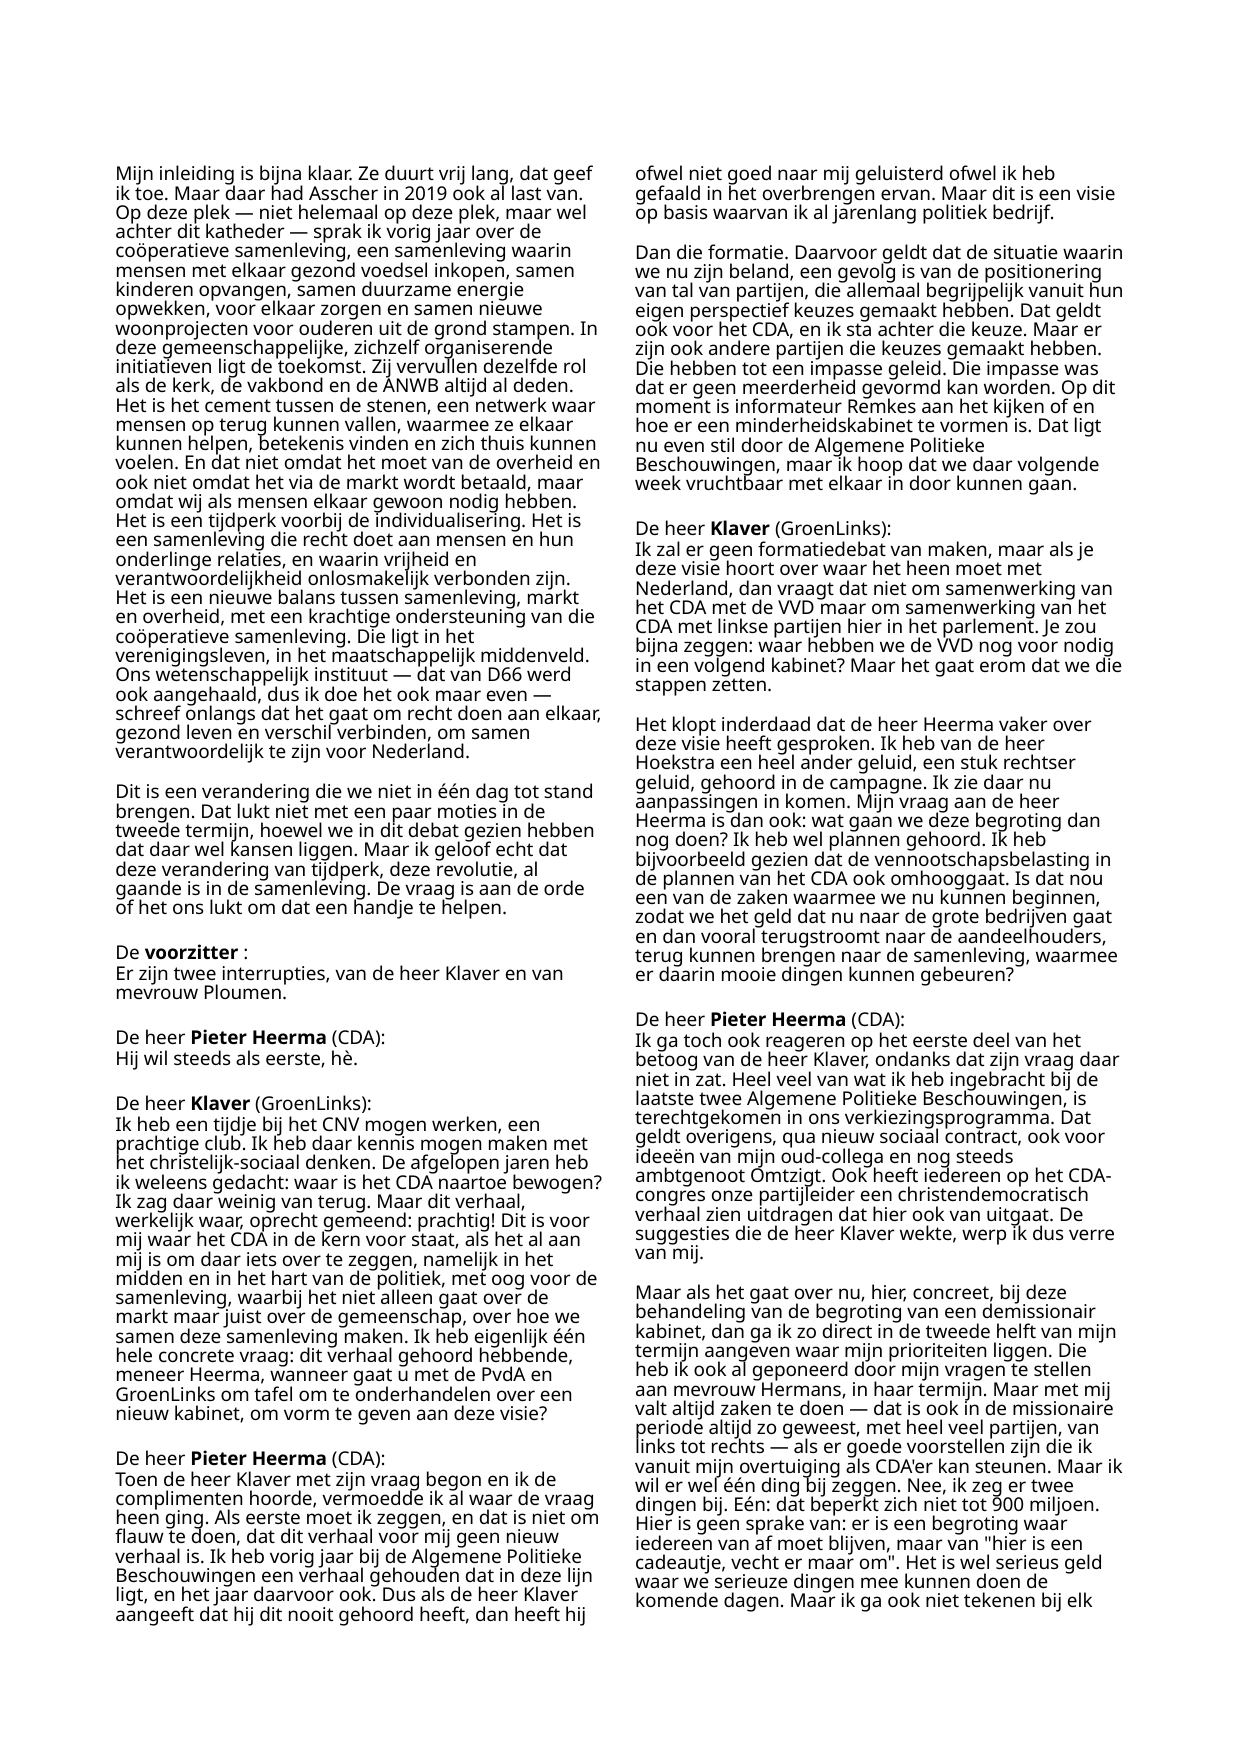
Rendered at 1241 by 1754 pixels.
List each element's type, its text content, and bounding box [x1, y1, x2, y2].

text Hij wil steeds als eerste, hè. [115, 1050, 605, 1069]
text Maar als het gaat over nu, hier, concreet, bij deze behandeling van de begroting van een demissionair kabinet, dan ga ik zo direct in de tweede helft van mijn termijn aangeven waar mijn prioriteiten liggen. Die heb ik ook al geponeerd door mijn vragen te stellen aan mevrouw Hermans, in haar termijn. Maar met mij valt altijd zaken te doen — dat is ook in de missionaire periode altijd zo geweest, met heel veel partijen, van links tot rechts — als er goede voorstellen zijn die ik vanuit mijn overtuiging als CDA'er kan steunen. Maar ik wil er wel één ding bij zeggen. Nee, ik zeg er twee dingen bij. Eén: dat beperkt zich niet tot 900 miljoen. Hier is geen sprake van: er is een begroting waar iedereen van af moet blijven, maar van "hier is een cadeautje, vecht er maar om". Het is wel serieus geld waar we serieuze dingen mee kunnen doen de komende dagen. Maar ik ga ook niet tekenen bij elk [635, 1284, 1125, 1612]
text De heer Pieter Heerma (CDA): [635, 1006, 1125, 1032]
text Ik zal er geen formatiedebat van maken, maar als je deze visie hoort over waar het heen moet met Nederland, dan vraagt dat niet om samenwerking van het CDA met de VVD maar om samenwerking van het CDA met linkse partijen hier in het parlement. Je zou bijna zeggen: waar hebben we de VVD nog voor nodig in een volgend kabinet? Maar het gaat erom dat we die stappen zetten. [635, 541, 1125, 695]
text De heer Klaver (GroenLinks): [115, 1090, 605, 1116]
text De heer Klaver (GroenLinks): [635, 515, 1125, 541]
text De heer Pieter Heerma (CDA): [115, 1024, 605, 1050]
text Het klopt inderdaad dat de heer Heerma vaker over deze visie heeft gesproken. Ik heb van de heer Hoekstra een heel ander geluid, een stuk rechtser geluid, gehoord in de campagne. Ik zie daar nu aanpassingen in komen. Mijn vraag aan de heer Heerma is dan ook: wat gaan we deze begroting dan nog doen? Ik heb wel plannen gehoord. Ik heb bijvoorbeeld gezien dat de vennootschapsbelasting in de plannen van het CDA ook omhooggaat. Is dat nou een van de zaken waarmee we nu kunnen beginnen, zodat we het geld dat nu naar de grote bedrijven gaat en dan vooral terugstroomt naar de aandeelhouders, terug kunnen brengen naar de samenleving, waarmee er daarin mooie dingen kunnen gebeuren? [635, 716, 1125, 986]
text Mijn inleiding is bijna klaar. Ze duurt vrij lang, dat geef ik toe. Maar daar had Asscher in 2019 ook al last van. Op deze plek — niet helemaal op deze plek, maar wel achter dit katheder — sprak ik vorig jaar over de coöperatieve samenleving, een samenleving waarin mensen met elkaar gezond voedsel inkopen, samen kinderen opvangen, samen duurzame energie opwekken, voor elkaar zorgen en samen nieuwe woonprojecten voor ouderen uit de grond stampen. In deze gemeenschappelijke, zichzelf organiserende initiatieven ligt de toekomst. Zij vervullen dezelfde rol als de kerk, de vakbond en de ANWB altijd al deden. Het is het cement tussen de stenen, een netwerk waar mensen op terug kunnen vallen, waarmee ze elkaar kunnen helpen, betekenis vinden en zich thuis kunnen voelen. En dat niet omdat het moet van de overheid en ook niet omdat het via de markt wordt betaald, maar omdat wij als mensen elkaar gewoon nodig hebben. Het is een tijdperk voorbij de individualisering. Het is een samenleving die recht doet aan mensen en hun onderlinge relaties, en waarin vrijheid en verantwoordelijkheid onlosmakelijk verbonden zijn. Het is een nieuwe balans tussen samenleving, markt en overheid, met een krachtige ondersteuning van die coöperatieve samenleving. Die ligt in het verenigingsleven, in het maatschappelijk middenveld. Ons wetenschappelijk instituut — dat van D66 werd ook aangehaald, dus ik doe het ook maar even — schreef onlangs dat het gaat om recht doen aan elkaar, gezond leven en verschil verbinden, om samen verantwoordelijk te zijn voor Nederland. [115, 165, 605, 763]
text Ik heb een tijdje bij het CNV mogen werken, een prachtige club. Ik heb daar kennis mogen maken met het christelijk-sociaal denken. De afgelopen jaren heb ik weleens gedacht: waar is het CDA naartoe bewogen? Ik zag daar weinig van terug. Maar dit verhaal, werkelijk waar, oprecht gemeend: prachtig! Dit is voor mij waar het CDA in de kern voor staat, als het al aan mij is om daar iets over te zeggen, namelijk in het midden en in het hart van de politiek, met oog voor de samenleving, waarbij het niet alleen gaat over de markt maar juist over de gemeenschap, over hoe we samen deze samenleving maken. Ik heb eigenlijk één hele concrete vraag: dit verhaal gehoord hebbende, meneer Heerma, wanneer gaat u met de PvdA en GroenLinks om tafel om te onderhandelen over een nieuw kabinet, om vorm te geven aan deze visie? [115, 1116, 605, 1424]
text Ik ga toch ook reageren op het eerste deel van het betoog van de heer Klaver, ondanks dat zijn vraag daar niet in zat. Heel veel van wat ik heb ingebracht bij de laatste twee Algemene Politieke Beschouwingen, is terechtgekomen in ons verkiezingsprogramma. Dat geldt overigens, qua nieuw sociaal contract, ook voor ideeën van mijn oud-collega en nog steeds ambtgenoot Omtzigt. Ook heeft iedereen op het CDA-congres onze partijleider een christendemocratisch verhaal zien uitdragen dat hier ook van uitgaat. De suggesties die de heer Klaver wekte, werp ik dus verre van mij. [635, 1032, 1125, 1263]
text Er zijn twee interrupties, van de heer Klaver en van mevrouw Ploumen. [115, 965, 605, 1003]
text Toen de heer Klaver met zijn vraag begon en ik de complimenten hoorde, vermoedde ik al waar de vraag heen ging. Als eerste moet ik zeggen, en dat is niet om flauw te doen, dat dit verhaal voor mij geen nieuw verhaal is. Ik heb vorig jaar bij de Algemene Politieke Beschouwingen een verhaal gehouden dat in deze lijn ligt, en het jaar daarvoor ook. Dus als de heer Klaver aangeeft dat hij dit nooit gehoord heeft, dan heeft hij [115, 1471, 605, 1625]
text Dit is een verandering die we niet in één dag tot stand brengen. Dat lukt niet met een paar moties in de tweede termijn, hoewel we in dit debat gezien hebben dat daar wel kansen liggen. Maar ik geloof echt dat deze verandering van tijdperk, deze revolutie, al gaande is in de samenleving. De vraag is aan de orde of het ons lukt om dat een handje te helpen. [115, 783, 605, 918]
text De voorzitter : [115, 939, 605, 965]
text ofwel niet goed naar mij geluisterd ofwel ik heb gefaald in het overbrengen ervan. Maar dit is een visie op basis waarvan ik al jarenlang politiek bedrijf. [635, 165, 1125, 223]
text De heer Pieter Heerma (CDA): [115, 1445, 605, 1471]
text Dan die formatie. Daarvoor geldt dat de situatie waarin we nu zijn beland, een gevolg is van de positionering van tal van partijen, die allemaal begrijpelijk vanuit hun eigen perspectief keuzes gemaakt hebben. Dat geldt ook voor het CDA, en ik sta achter die keuze. Maar er zijn ook andere partijen die keuzes gemaakt hebben. Die hebben tot een impasse geleid. Die impasse was dat er geen meerderheid gevormd kan worden. Op dit moment is informateur Remkes aan het kijken of en hoe er een minderheidskabinet te vormen is. Dat ligt nu even stil door de Algemene Politieke Beschouwingen, maar ik hoop dat we daar volgende week vruchtbaar met elkaar in door kunnen gaan. [635, 244, 1125, 494]
